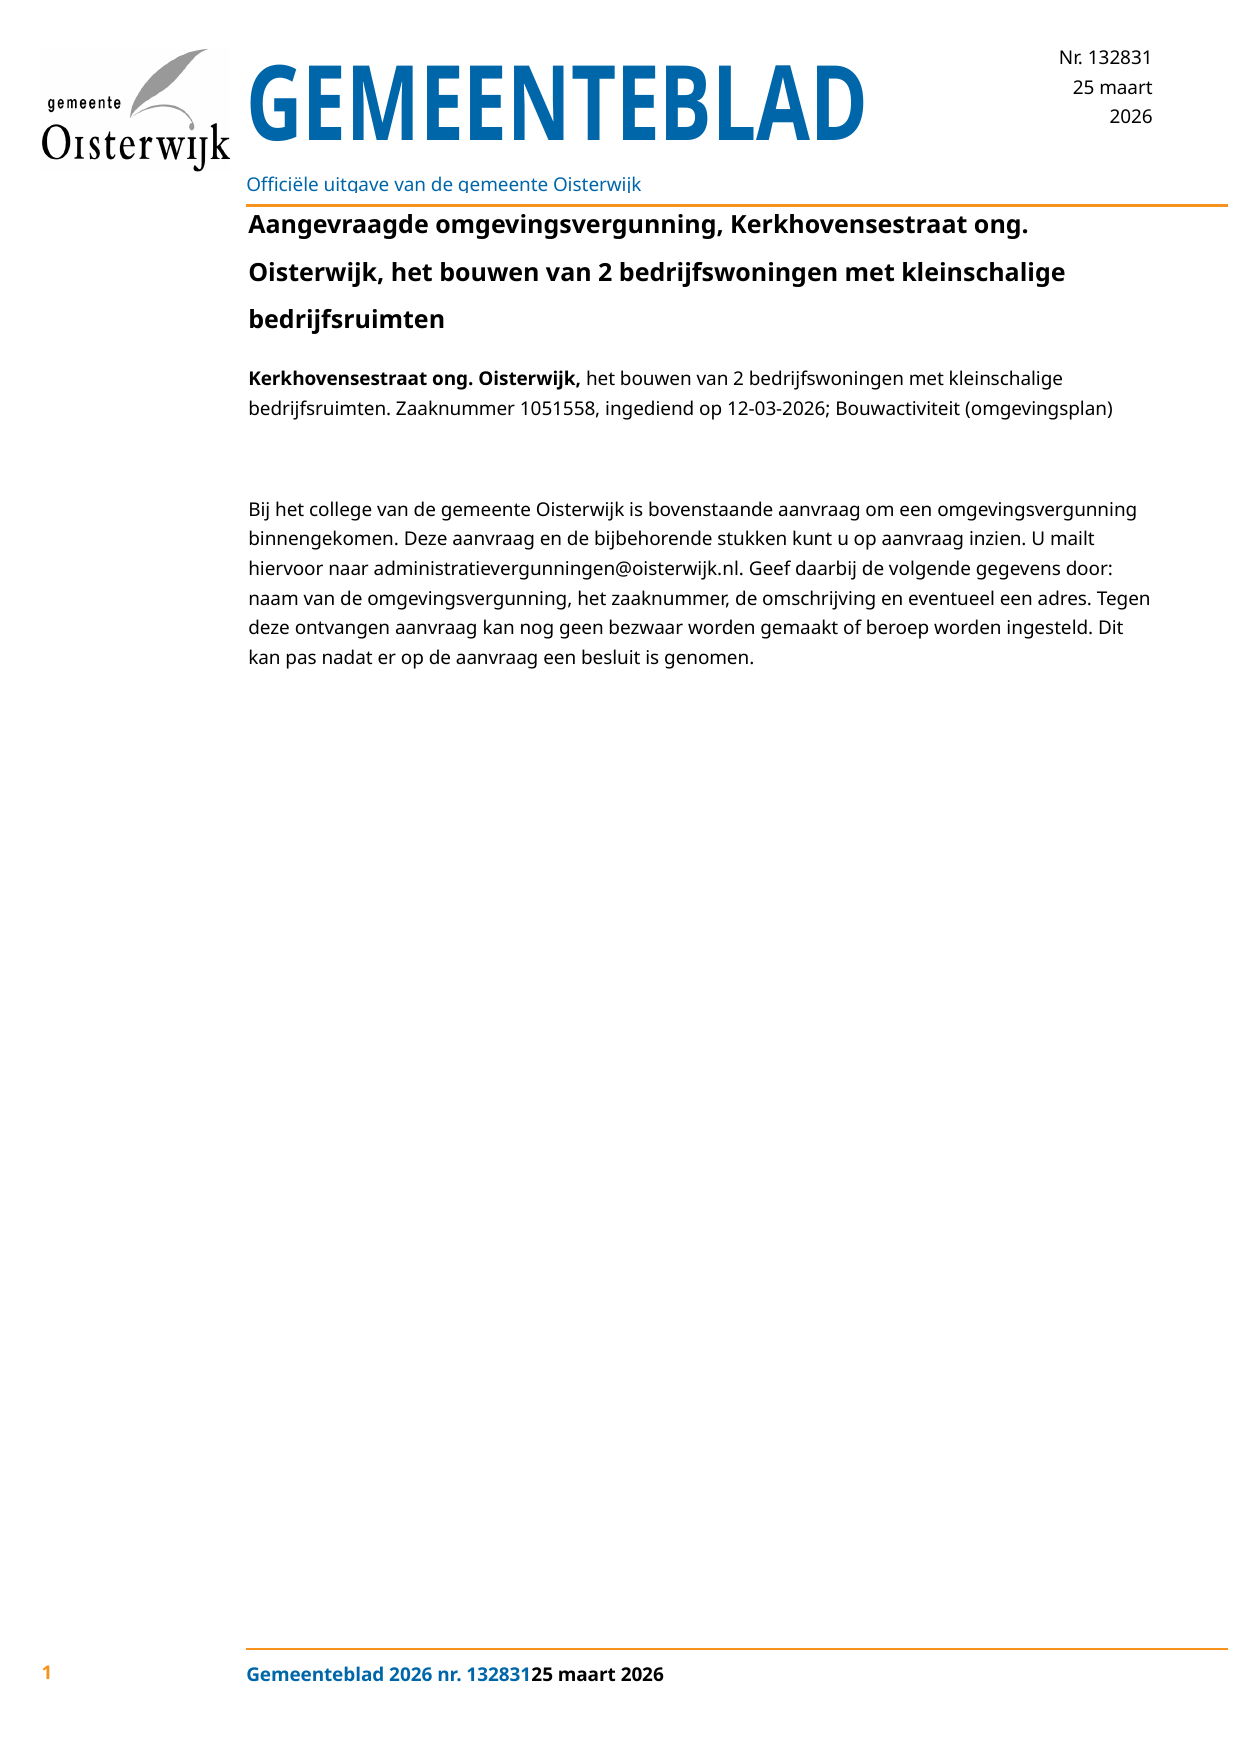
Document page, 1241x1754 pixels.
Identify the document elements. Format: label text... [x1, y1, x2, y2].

text Aangevraagde omgevingsvergunning, Kerkhovensestraat ong. Oisterwijk, het bouwen van 2 bedrijfswoningen met kleinschalige bedrijfsruimten [248, 207, 1152, 336]
picture [41, 47, 231, 172]
text Kerkhovensestraat ong. Oisterwijk, het bouwen van 2 bedrijfswoningen met kleinschalige bedrijfsruimten. Zaaknummer 1051558, ingediend op 12-03-2026; Bouwactiviteit (omgevingsplan) [248, 366, 1152, 421]
text Bij het college van de gemeente Oisterwijk is bovenstaande aanvraag om een omgevingsvergunning binnengekomen. Deze aanvraag en de bijbehorende stukken kunt u op aanvraag inzien. U mailt hiervoor naar administratievergunningen@oisterwijk.nl. Geef daarbij de volgende gegevens door: naam van de omgevingsvergunning, het zaaknummer, de omschrijving en eventueel een adres. Tegen deze ontvangen aanvraag kan nog geen bezwaar worden gemaakt of beroep worden ingesteld. Dit kan pas nadat er op de aanvraag een besluit is genomen. [248, 496, 1152, 669]
